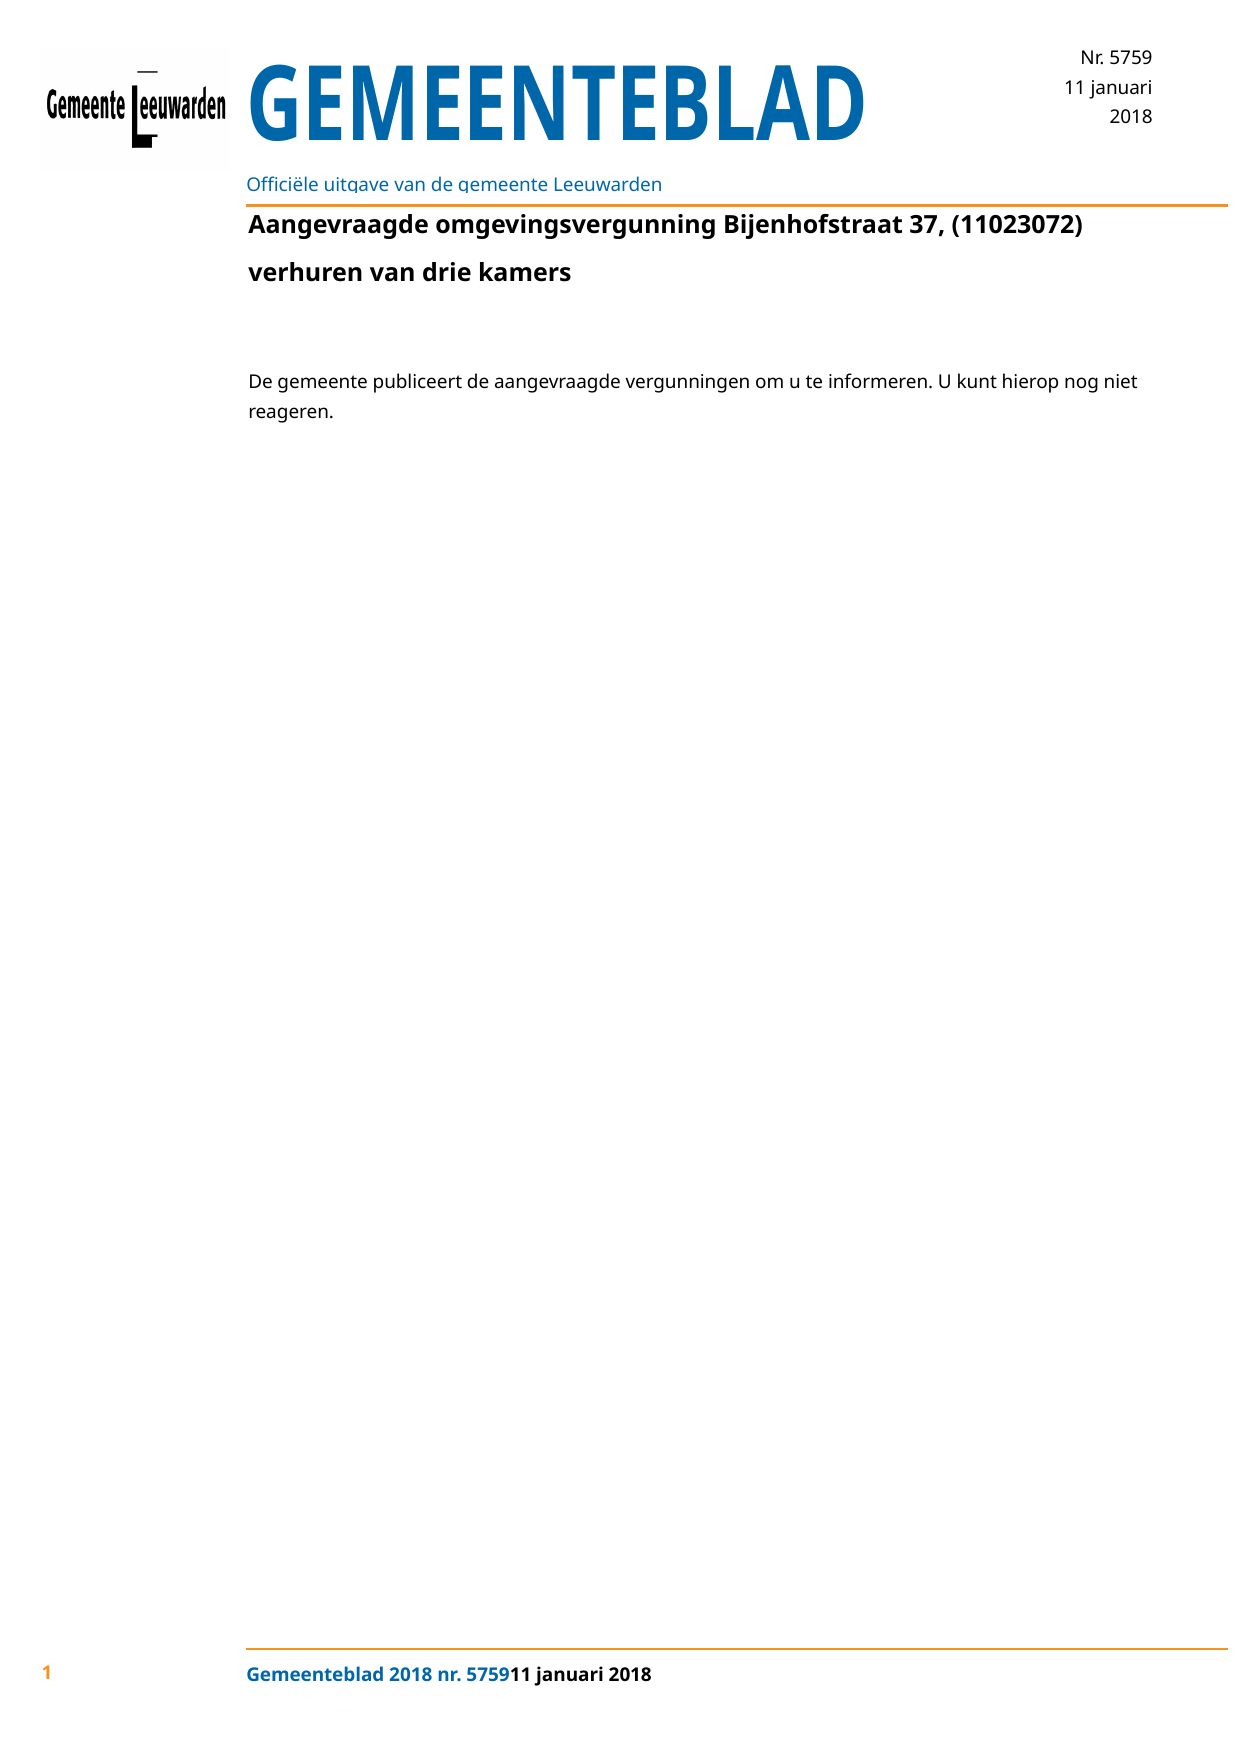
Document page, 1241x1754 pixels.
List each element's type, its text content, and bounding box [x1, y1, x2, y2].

picture [41, 47, 231, 172]
text Aangevraagde omgevingsvergunning Bijenhofstraat 37, (11023072) verhuren van drie kamers [248, 207, 1152, 288]
text De gemeente publiceert de aangevraagde vergunningen om u te informeren. U kunt hierop nog niet reageren. [248, 368, 1152, 424]
